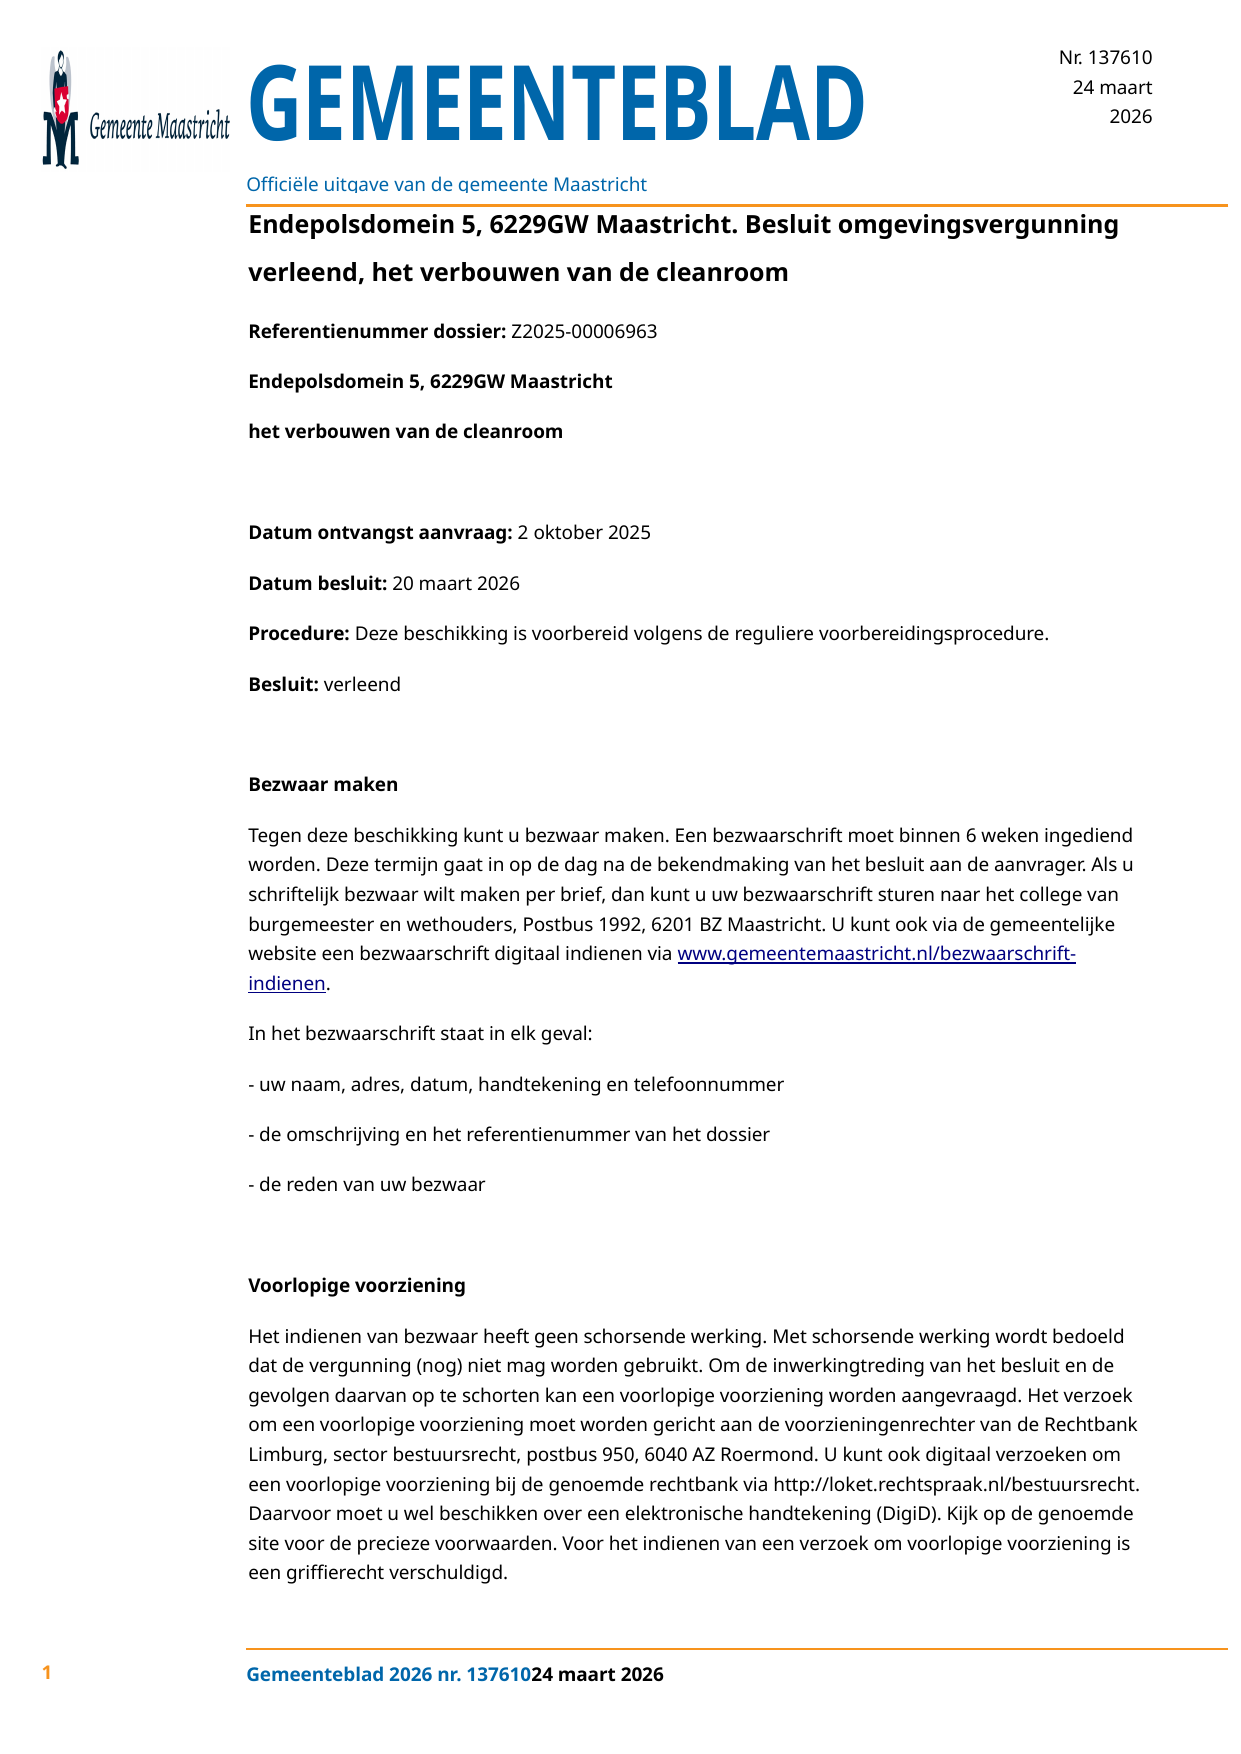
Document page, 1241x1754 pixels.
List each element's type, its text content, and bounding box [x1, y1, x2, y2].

text Datum besluit: 20 maart 2026 [248, 570, 1152, 596]
picture [41, 47, 231, 172]
text - uw naam, adres, datum, handtekening en telefoonnummer [248, 1071, 1152, 1097]
text In het bezwaarschrift staat in elk geval: [248, 1020, 1152, 1046]
text Het indienen van bezwaar heeft geen schorsende werking. Met schorsende werking wordt bedoeld dat de vergunning (nog) niet mag worden gebruikt. Om de inwerkingtreding van het besluit en de gevolgen daarvan op te schorten kan een voorlopige voorziening worden aangevraagd. Het verzoek om een voorlopige voorziening moet worden gericht aan de voorzieningenrechter van de Rechtbank Limburg, sector bestuursrecht, postbus 950, 6040 AZ Roermond. U kunt ook digitaal verzoeken om een voorlopige voorziening bij de genoemde rechtbank via http://loket.rechtspraak.nl/bestuursrecht. Daarvoor moet u wel beschikken over een elektronische handtekening (DigiD). Kijk op de genoemde site voor de precieze voorwaarden. Voor het indienen van een verzoek om voorlopige voorziening is een griffierecht verschuldigd. [248, 1323, 1152, 1585]
text Bezwaar maken [248, 772, 1152, 797]
text Datum ontvangst aanvraag: 2 oktober 2025 [248, 519, 1152, 545]
text Voorlopige voorziening [248, 1272, 1152, 1298]
text Endepolsdomein 5, 6229GW Maastricht [248, 368, 1152, 394]
text het verbouwen van de cleanroom [248, 419, 1152, 444]
text - de reden van uw bezwaar [248, 1172, 1152, 1197]
text Besluit: verleend [248, 671, 1152, 697]
text - de omschrijving en het referentienummer van het dossier [248, 1121, 1152, 1147]
text Referentienummer dossier: Z2025-00006963 [248, 318, 1152, 344]
text Procedure: Deze beschikking is voorbereid volgens de reguliere voorbereidingsprocedure. [248, 620, 1152, 646]
text Endepolsdomein 5, 6229GW Maastricht. Besluit omgevingsvergunning verleend, het verbouwen van de cleanroom [248, 207, 1152, 288]
text Tegen deze beschikking kunt u bezwaar maken. Een bezwaarschrift moet binnen 6 weken ingediend worden. Deze termijn gaat in op de dag na de bekendmaking van het besluit aan de aanvrager. Als u schriftelijk bezwaar wilt maken per brief, dan kunt u uw bezwaarschrift sturen naar het college van burgemeester en wethouders, Postbus 1992, 6201 BZ Maastricht. U kunt ook via de gemeentelijke website een bezwaarschrift digitaal indienen via www.gemeentemaastricht.nl/bezwaarschrift-indienen. [248, 822, 1152, 996]
